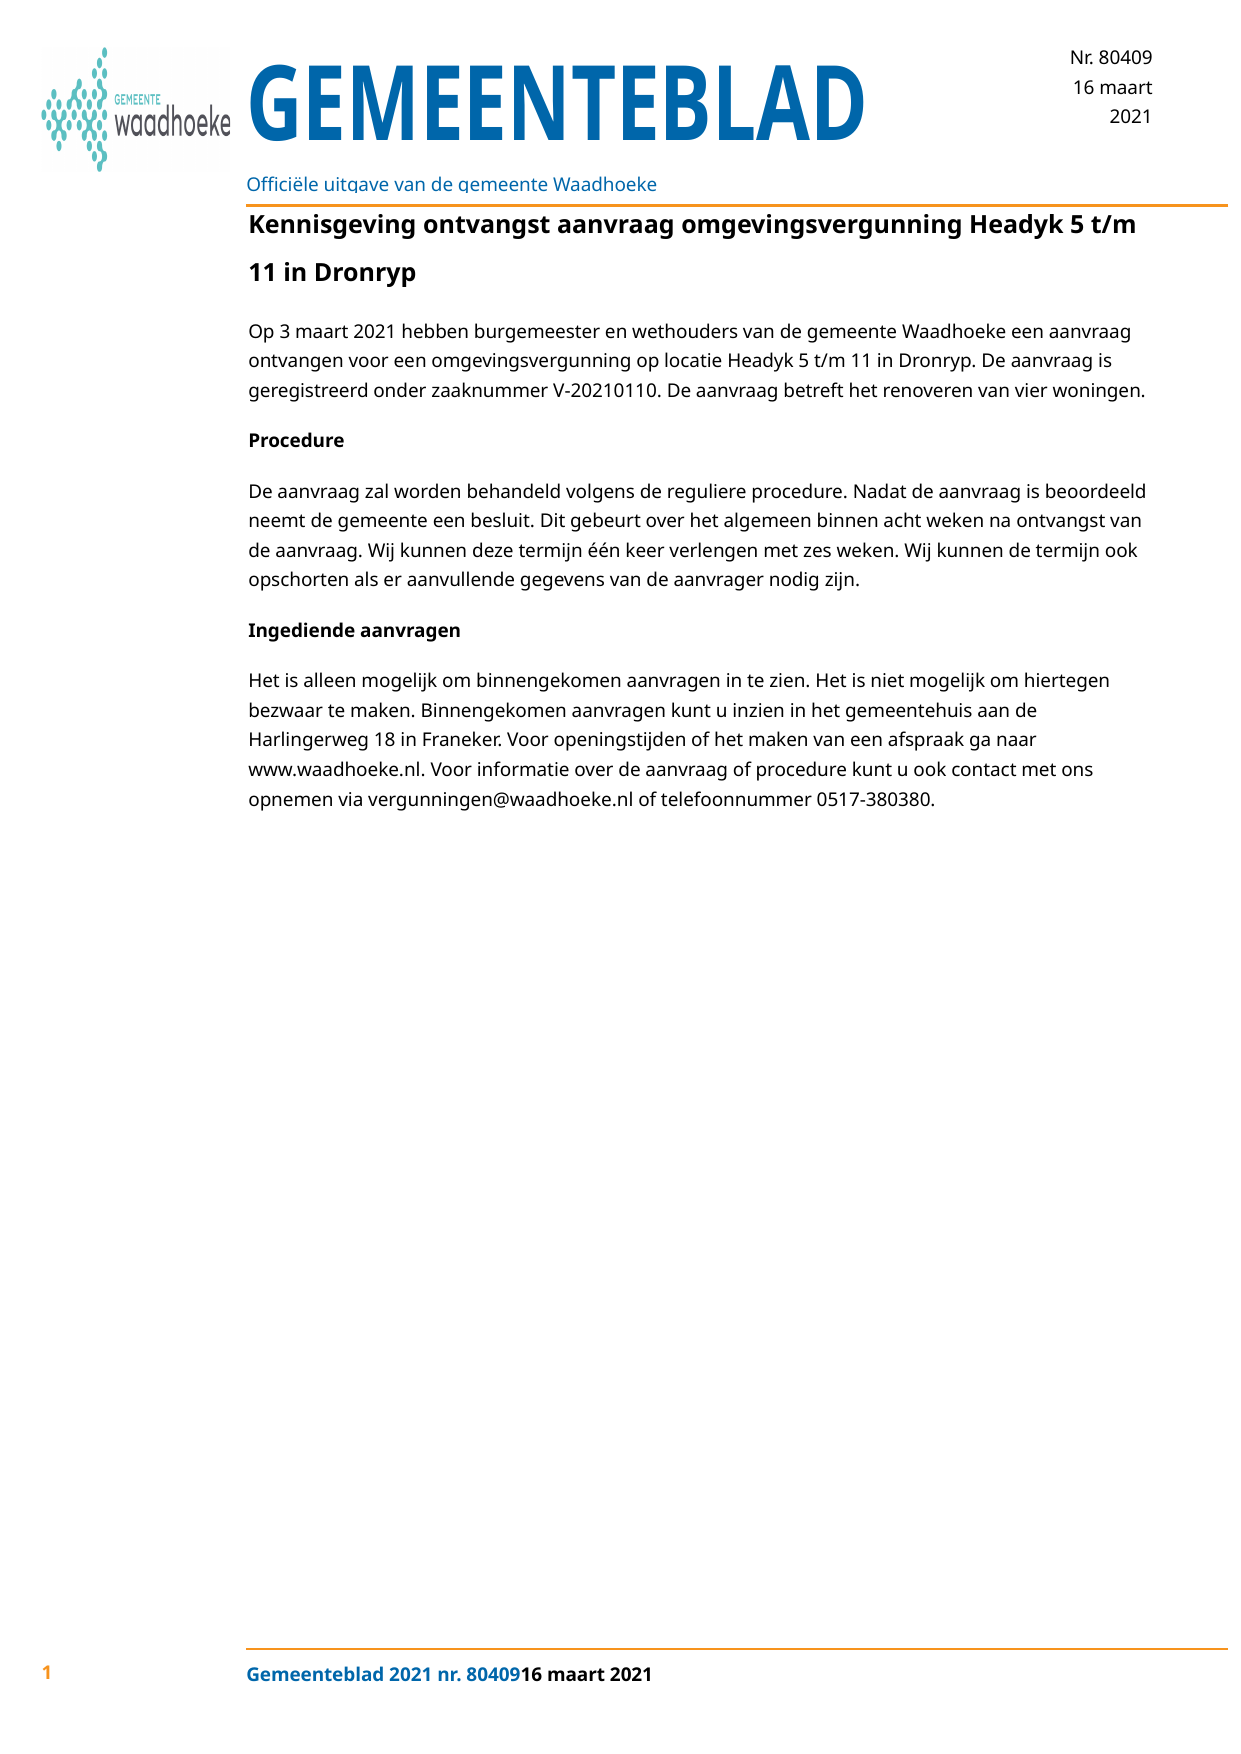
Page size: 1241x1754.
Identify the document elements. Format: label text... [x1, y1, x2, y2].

text Kennisgeving ontvangst aanvraag omgevingsvergunning Headyk 5 t/m 11 in Dronryp [248, 207, 1152, 288]
text De aanvraag zal worden behandeld volgens de reguliere procedure. Nadat de aanvraag is beoordeeld neemt de gemeente een besluit. Dit gebeurt over het algemeen binnen acht weken na ontvangst van de aanvraag. Wij kunnen deze termijn één keer verlengen met zes weken. Wij kunnen de termijn ook opschorten als er aanvullende gegevens van de aanvrager nodig zijn. [248, 478, 1152, 592]
text Ingediende aanvragen [248, 617, 1152, 643]
text Procedure [248, 427, 1152, 453]
text Het is alleen mogelijk om binnengekomen aanvragen in te zien. Het is niet mogelijk om hiertegen bezwaar te maken. Binnengekomen aanvragen kunt u inzien in het gemeentehuis aan de Harlingerweg 18 in Franeker. Voor openingstijden of het maken van een afspraak ga naar www.waadhoeke.nl. Voor informatie over de aanvraag of procedure kunt u ook contact met ons opnemen via vergunningen@waadhoeke.nl of telefoonnummer 0517-380380. [248, 667, 1152, 812]
text Op 3 maart 2021 hebben burgemeester en wethouders van de gemeente Waadhoeke een aanvraag ontvangen voor een omgevingsvergunning op locatie Headyk 5 t/m 11 in Dronryp. De aanvraag is geregistreerd onder zaaknummer V-20210110. De aanvraag betreft het renoveren van vier woningen. [248, 318, 1152, 403]
picture [41, 47, 231, 172]
